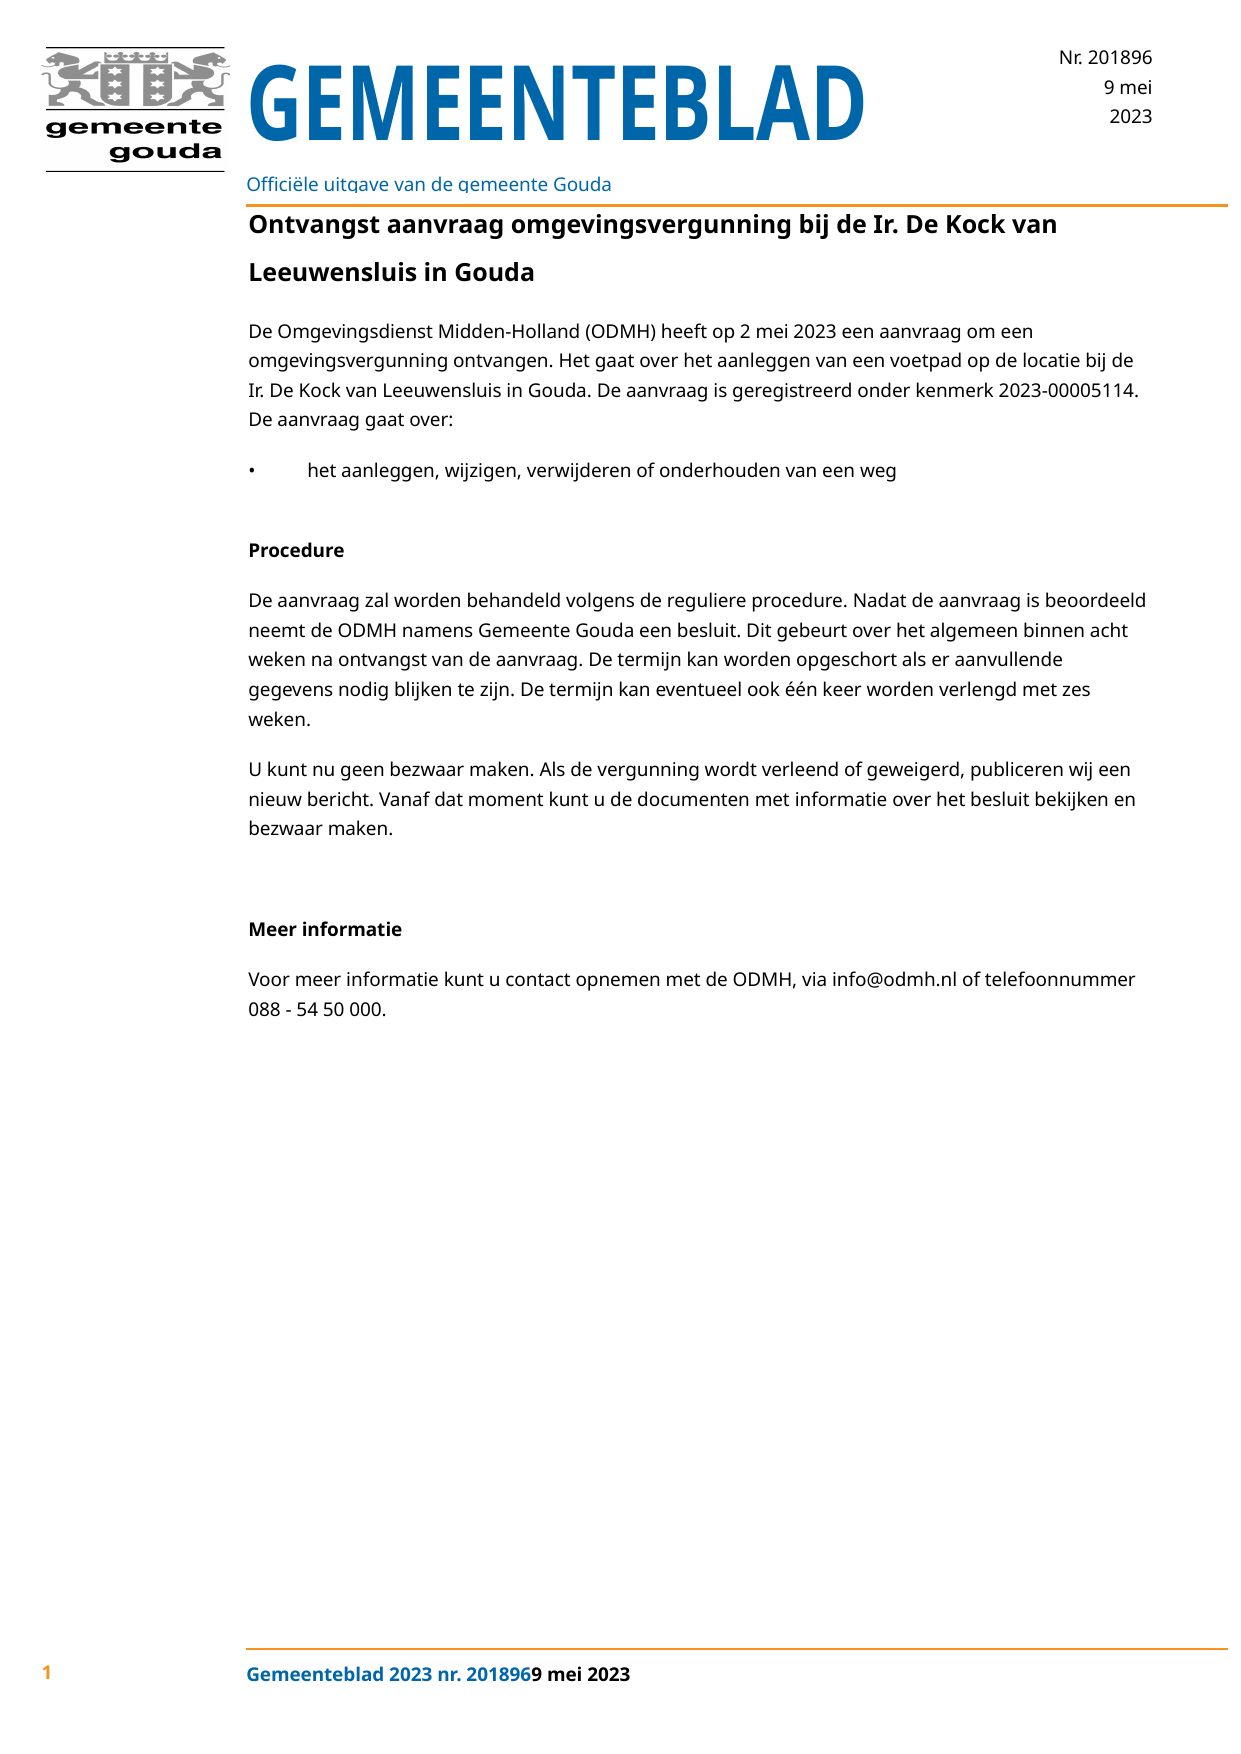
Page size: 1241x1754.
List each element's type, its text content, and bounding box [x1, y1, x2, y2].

text Ontvangst aanvraag omgevingsvergunning bij de Ir. De Kock van Leeuwensluis in Gouda [248, 207, 1152, 288]
text Voor meer informatie kunt u contact opnemen met de ODMH, via info@odmh.nl of telefoonnummer 088 - 54 50 000. [248, 967, 1152, 1022]
text Procedure [248, 537, 1152, 563]
list het aanleggen, wijzigen, verwijderen of onderhouden van een weg [248, 457, 1152, 483]
text De aanvraag zal worden behandeld volgens de reguliere procedure. Nadat de aanvraag is beoordeeld neemt de ODMH namens Gemeente Gouda een besluit. Dit gebeurt over het algemeen binnen acht weken na ontvangst van de aanvraag. De termijn kan worden opgeschort als er aanvullende gegevens nodig blijken te zijn. De termijn kan eventueel ook één keer worden verlengd met zes weken. [248, 587, 1152, 732]
picture [41, 47, 231, 172]
text U kunt nu geen bezwaar maken. Als de vergunning wordt verleend of geweigerd, publiceren wij een nieuw bericht. Vanaf dat moment kunt u de documenten met informatie over het besluit bekijken en bezwaar maken. [248, 756, 1152, 841]
text Meer informatie [248, 916, 1152, 942]
text De Omgevingsdienst Midden-Holland (ODMH) heeft op 2 mei 2023 een aanvraag om een omgevingsvergunning ontvangen. Het gaat over het aanleggen van een voetpad op de locatie bij de Ir. De Kock van Leeuwensluis in Gouda. De aanvraag is geregistreerd onder kenmerk 2023-00005114. De aanvraag gaat over: [248, 318, 1152, 432]
